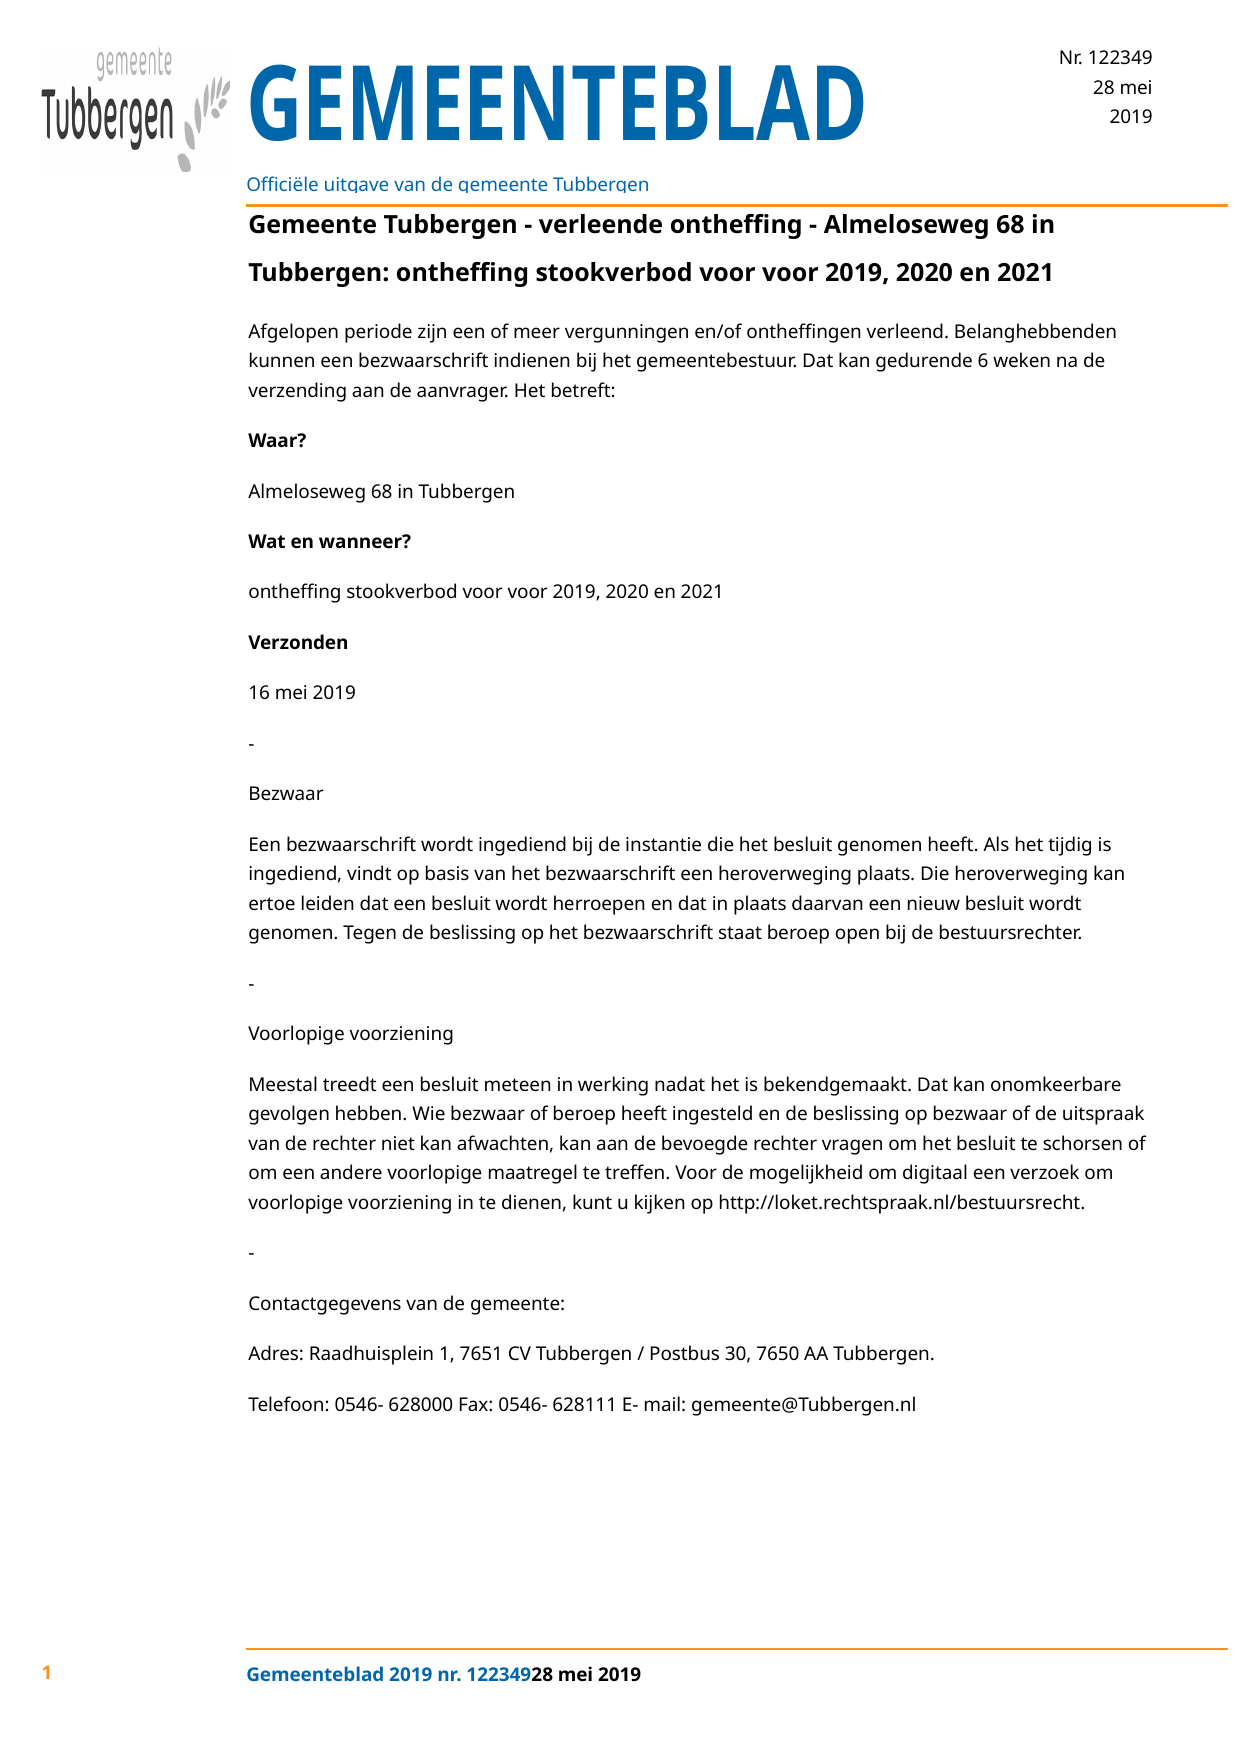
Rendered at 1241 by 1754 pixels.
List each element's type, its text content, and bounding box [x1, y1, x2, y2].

text Gemeente Tubbergen - verleende ontheffing - Almeloseweg 68 in Tubbergen: ontheffing stookverbod voor voor 2019, 2020 en 2021 [248, 207, 1152, 288]
text ontheffing stookverbod voor voor 2019, 2020 en 2021 [248, 579, 1152, 604]
text Adres: Raadhuisplein 1, 7651 CV Tubbergen / Postbus 30, 7650 AA Tubbergen. [248, 1340, 1152, 1366]
text - [248, 730, 1152, 756]
text Waar? [248, 427, 1152, 453]
text Een bezwaarschrift wordt ingediend bij de instantie die het besluit genomen heeft. Als het tijdig is ingediend, vindt op basis van het bezwaarschrift een heroverweging plaats. Die heroverweging kan ertoe leiden dat een besluit wordt herroepen en dat in plaats daarvan een nieuw besluit wordt genomen. Tegen de beslissing op het bezwaarschrift staat beroep open bij de bestuursrechter. [248, 831, 1152, 945]
text Meestal treedt een besluit meteen in werking nadat het is bekendgemaakt. Dat kan onomkeerbare gevolgen hebben. Wie bezwaar of beroep heeft ingesteld en de beslissing op bezwaar of de uitspraak van de rechter niet kan afwachten, kan aan de bevoegde rechter vragen om het besluit te schorsen of om een andere voorlopige maatregel te treffen. Voor de mogelijkheid om digitaal een verzoek om voorlopige voorziening in te dienen, kunt u kijken op http://loket.rechtspraak.nl/bestuursrecht. [248, 1071, 1152, 1215]
text Wat en wanneer? [248, 528, 1152, 554]
text Bezwaar [248, 780, 1152, 806]
text - [248, 1239, 1152, 1265]
text Voorlopige voorziening [248, 1020, 1152, 1046]
picture [41, 47, 231, 172]
text Afgelopen periode zijn een of meer vergunningen en/of ontheffingen verleend. Belanghebbenden kunnen een bezwaarschrift indienen bij het gemeentebestuur. Dat kan gedurende 6 weken na de verzending aan de aanvrager. Het betreft: [248, 318, 1152, 403]
text Contactgegevens van de gemeente: [248, 1290, 1152, 1316]
text 16 mei 2019 [248, 679, 1152, 705]
text Almeloseweg 68 in Tubbergen [248, 478, 1152, 504]
text Verzonden [248, 629, 1152, 655]
text - [248, 970, 1152, 996]
text Telefoon: 0546- 628000 Fax: 0546- 628111 E- mail: gemeente@Tubbergen.nl [248, 1391, 1152, 1417]
